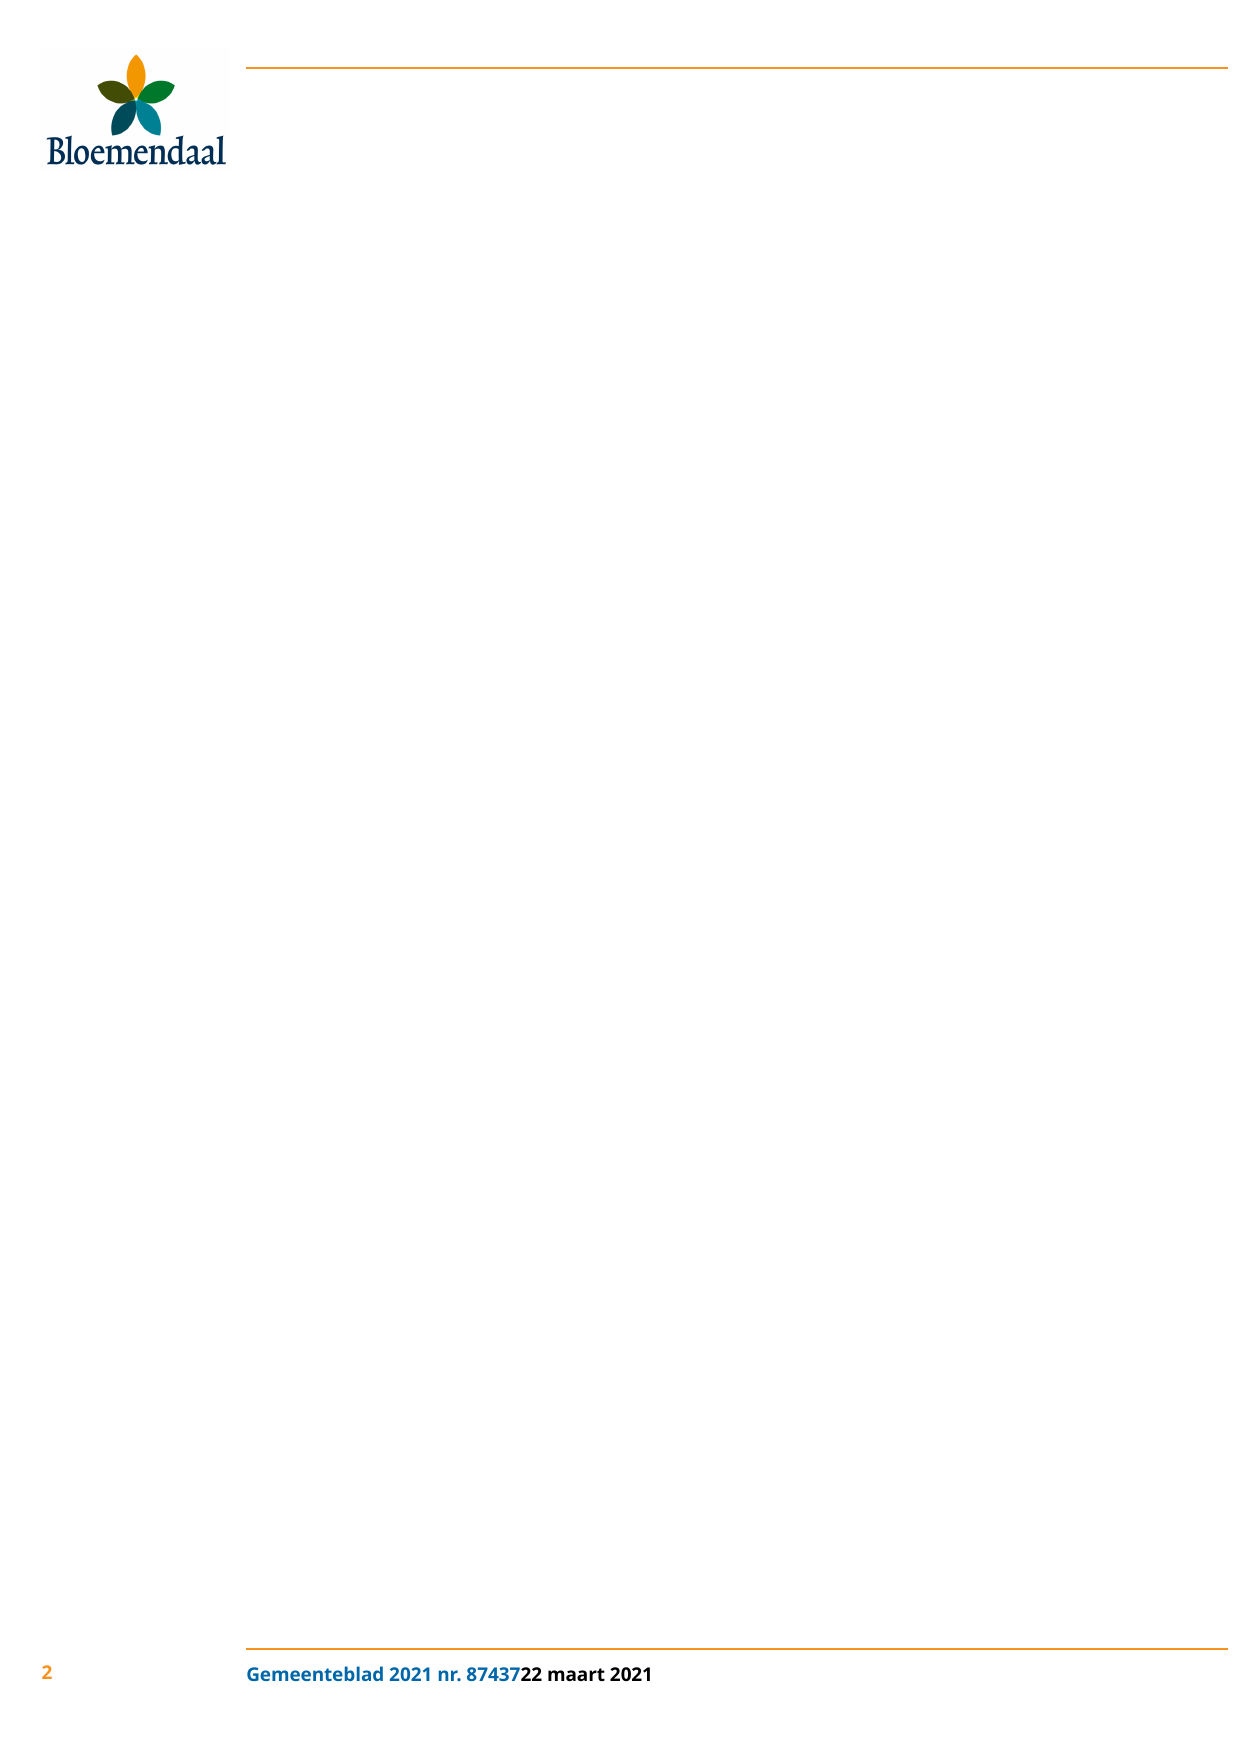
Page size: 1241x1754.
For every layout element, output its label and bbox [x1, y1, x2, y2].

picture [41, 47, 231, 172]
